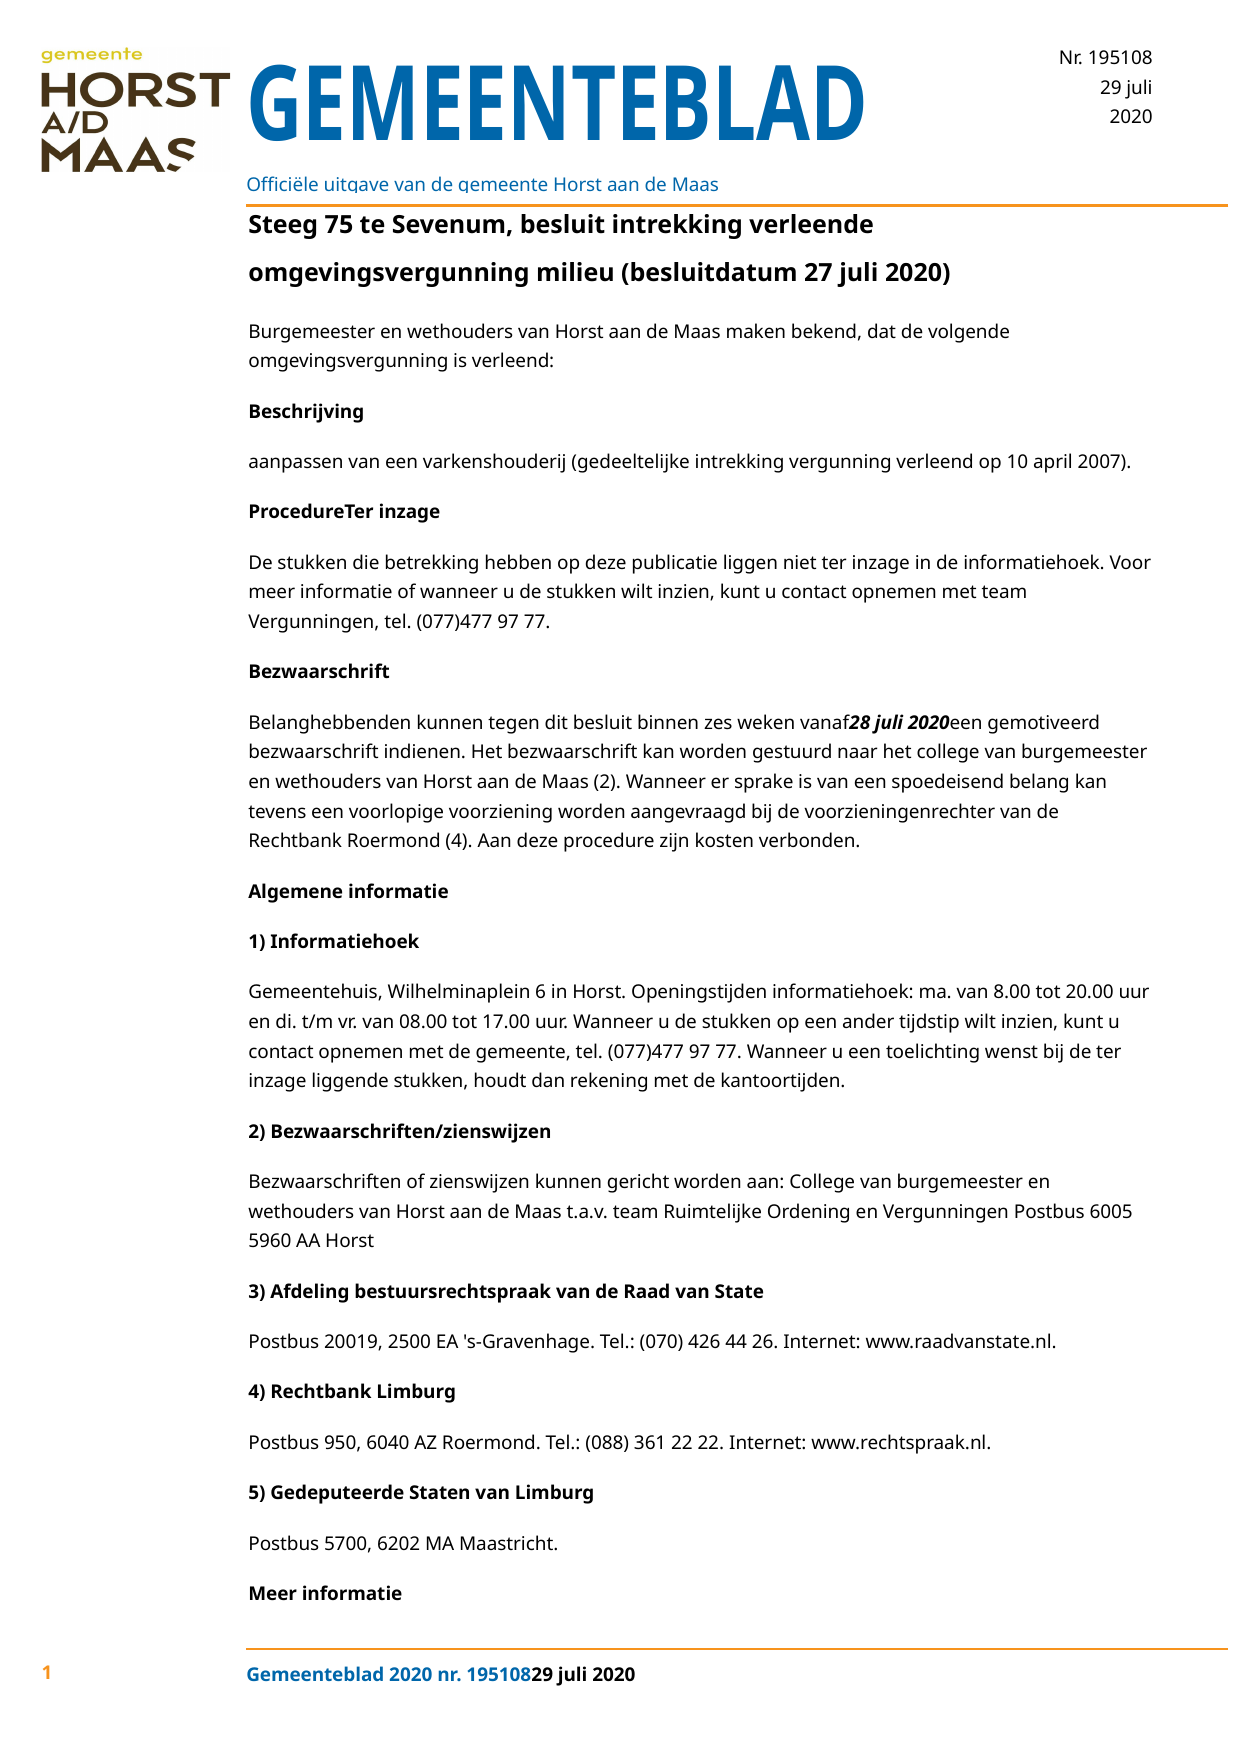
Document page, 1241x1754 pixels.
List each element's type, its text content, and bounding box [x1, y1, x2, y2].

text Postbus 950, 6040 AZ Roermond. Tel.: (088) 361 22 22. Internet: www.rechtspraak.nl. [248, 1429, 1152, 1455]
text ProcedureTer inzage [248, 499, 1152, 524]
text Algemene informatie [248, 878, 1152, 904]
text aanpassen van een varkenshouderij (gedeeltelijke intrekking vergunning verleend op 10 april 2007). [248, 448, 1152, 474]
picture [41, 47, 231, 172]
text 3) Afdeling bestuursrechtspraak van de Raad van State [248, 1278, 1152, 1304]
text De stukken die betrekking hebben op deze publicatie liggen niet ter inzage in de informatiehoek. Voor meer informatie of wanneer u de stukken wilt inzien, kunt u contact opnemen met team Vergunningen, tel. (077)477 97 77. [248, 549, 1152, 634]
text Postbus 20019, 2500 EA 's-Gravenhage. Tel.: (070) 426 44 26. Internet: www.raadvanstate.nl. [248, 1328, 1152, 1354]
text Bezwaarschriften of zienswijzen kunnen gericht worden aan: College van burgemeester en wethouders van Horst aan de Maas t.a.v. team Ruimtelijke Ordening en Vergunningen Postbus 6005 5960 AA Horst [248, 1168, 1152, 1253]
text 4) Rechtbank Limburg [248, 1379, 1152, 1404]
text Bezwaarschrift [248, 659, 1152, 684]
text 2) Bezwaarschriften/zienswijzen [248, 1118, 1152, 1144]
text 1) Informatiehoek [248, 928, 1152, 954]
text 5) Gedeputeerde Staten van Limburg [248, 1479, 1152, 1505]
text Burgemeester en wethouders van Horst aan de Maas maken bekend, dat de volgende omgevingsvergunning is verleend: [248, 318, 1152, 373]
text Meer informatie [248, 1580, 1152, 1606]
text Beschrijving [248, 398, 1152, 424]
text Steeg 75 te Sevenum, besluit intrekking verleende omgevingsvergunning milieu (besluitdatum 27 juli 2020) [248, 207, 1152, 288]
text Belanghebbenden kunnen tegen dit besluit binnen zes weken vanaf28 juli 2020een gemotiveerd bezwaarschrift indienen. Het bezwaarschrift kan worden gestuurd naar het college van burgemeester en wethouders van Horst aan de Maas (2). Wanneer er sprake is van een spoedeisend belang kan tevens een voorlopige voorziening worden aangevraagd bij de voorzieningenrechter van de Rechtbank Roermond (4). Aan deze procedure zijn kosten verbonden. [248, 709, 1152, 853]
text Postbus 5700, 6202 MA Maastricht. [248, 1530, 1152, 1556]
text Gemeentehuis, Wilhelminaplein 6 in Horst. Openingstijden informatiehoek: ma. van 8.00 tot 20.00 uur en di. t/m vr. van 08.00 tot 17.00 uur. Wanneer u de stukken op een ander tijdstip wilt inzien, kunt u contact opnemen met de gemeente, tel. (077)477 97 77. Wanneer u een toelichting wenst bij de ter inzage liggende stukken, houdt dan rekening met de kantoortijden. [248, 979, 1152, 1093]
